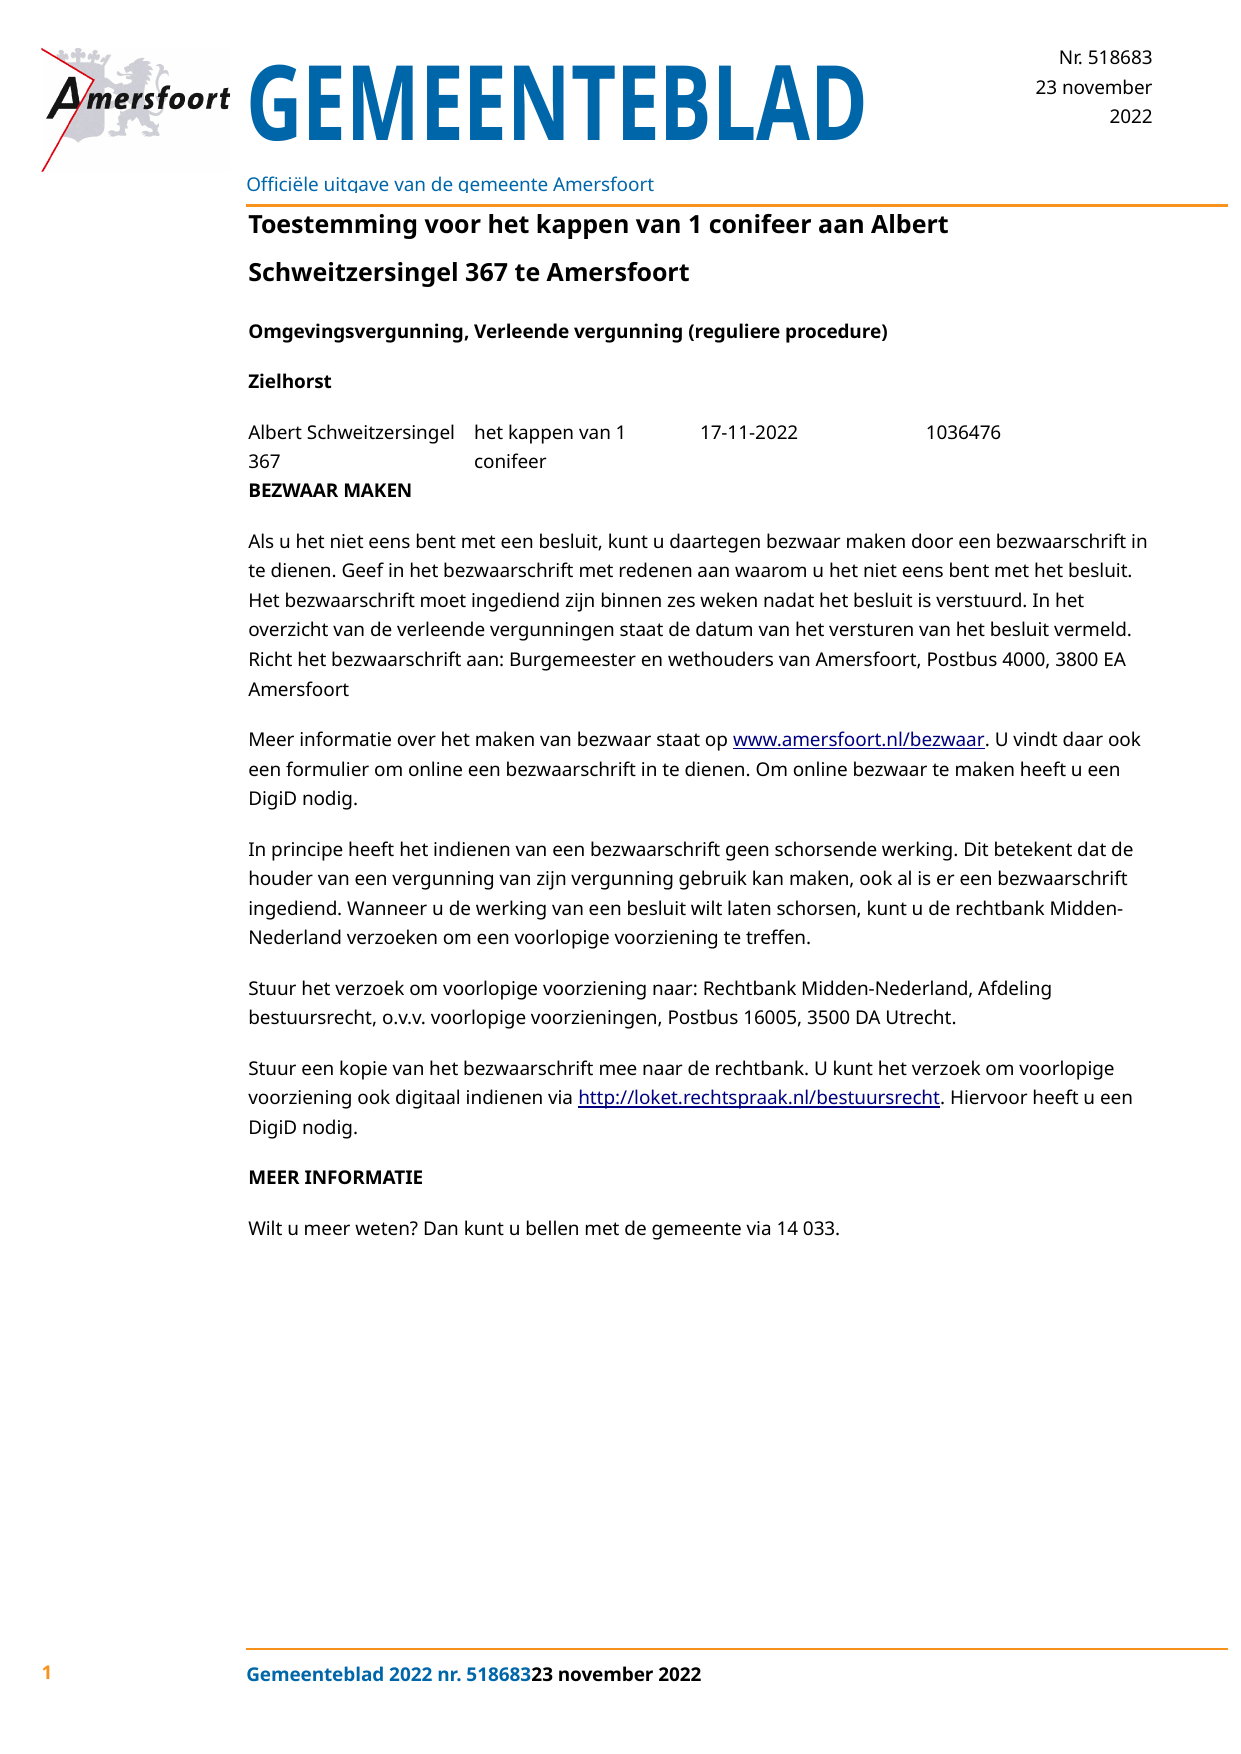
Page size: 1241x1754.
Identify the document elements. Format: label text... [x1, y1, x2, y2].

table_header het kappen van 1 conifeer [474, 419, 700, 474]
table_header 1036476 [926, 419, 1152, 474]
text In principe heeft het indienen van een bezwaarschrift geen schorsende werking. Dit betekent dat de houder van een vergunning van zijn vergunning gebruik kan maken, ook al is er een bezwaarschrift ingediend. Wanneer u de werking van een besluit wilt laten schorsen, kunt u de rechtbank Midden-Nederland verzoeken om een voorlopige voorziening te treffen. [248, 836, 1152, 950]
picture [41, 47, 231, 172]
text Toestemming voor het kappen van 1 conifeer aan Albert Schweitzersingel 367 te Amersfoort [248, 207, 1152, 288]
table_header Albert Schweitzersingel 367 [248, 419, 474, 474]
text Stuur het verzoek om voorlopige voorziening naar: Rechtbank Midden-Nederland, Afdeling bestuursrecht, o.v.v. voorlopige voorzieningen, Postbus 16005, 3500 DA Utrecht. [248, 975, 1152, 1030]
text Omgevingsvergunning, Verleende vergunning (reguliere procedure) [248, 318, 1152, 344]
text Als u het niet eens bent met een besluit, kunt u daartegen bezwaar maken door een bezwaarschrift in te dienen. Geef in het bezwaarschrift met redenen aan waarom u het niet eens bent met het besluit. Het bezwaarschrift moet ingediend zijn binnen zes weken nadat het besluit is verstuurd. In het overzicht van de verleende vergunningen staat de datum van het versturen van het besluit vermeld. Richt het bezwaarschrift aan: Burgemeester en wethouders van Amersfoort, Postbus 4000, 3800 EA Amersfoort [248, 528, 1152, 701]
text Meer informatie over het maken van bezwaar staat op www.amersfoort.nl/bezwaar. U vindt daar ook een formulier om online een bezwaarschrift in te dienen. Om online bezwaar te maken heeft u een DigiD nodig. [248, 726, 1152, 811]
text Wilt u meer weten? Dan kunt u bellen met de gemeente via 14 033. [248, 1215, 1152, 1241]
text BEZWAAR MAKEN [248, 477, 1152, 503]
table_header 17-11-2022 [700, 419, 926, 474]
text Zielhorst [248, 368, 1152, 394]
text Stuur een kopie van het bezwaarschrift mee naar de rechtbank. U kunt het verzoek om voorlopige voorziening ook digitaal indienen via http://loket.rechtspraak.nl/bestuursrecht. Hiervoor heeft u een DigiD nodig. [248, 1055, 1152, 1140]
text MEER INFORMATIE [248, 1164, 1152, 1190]
